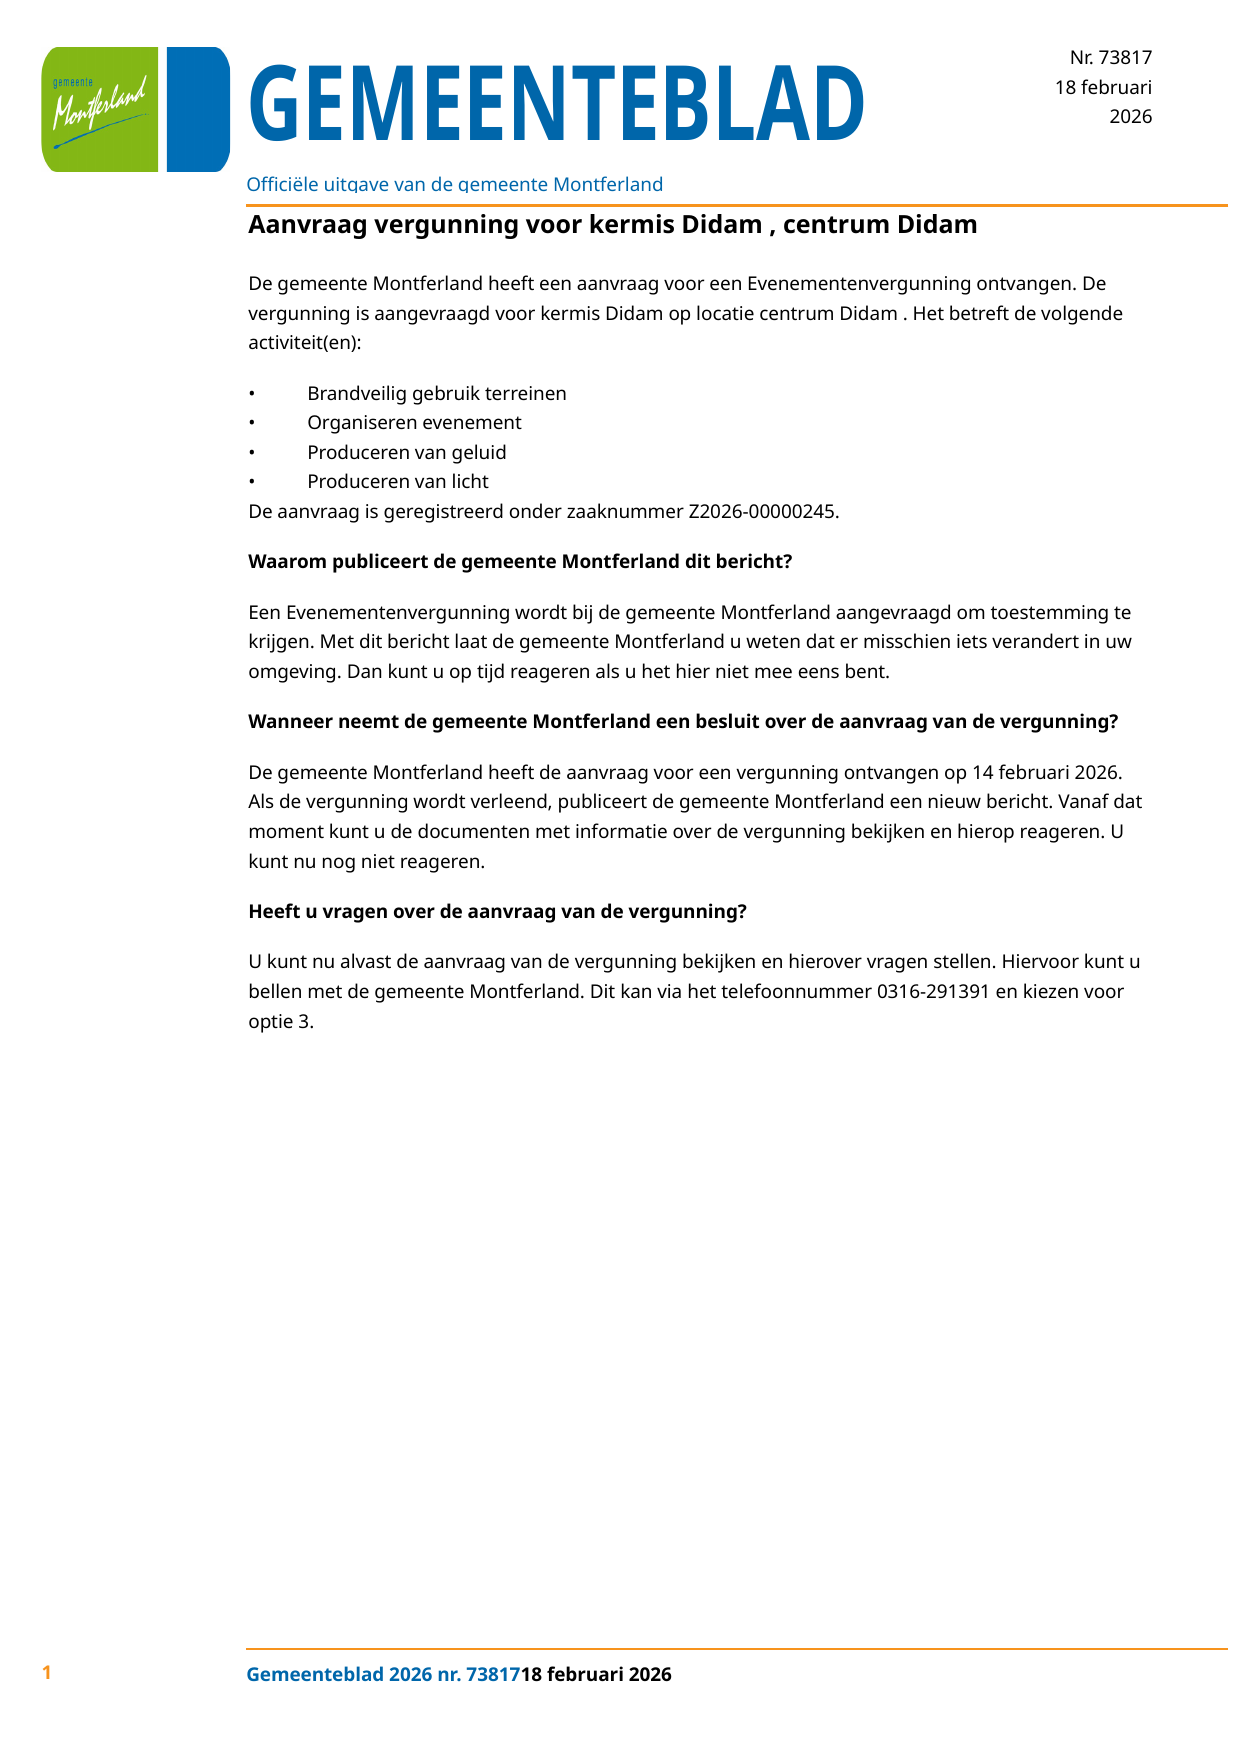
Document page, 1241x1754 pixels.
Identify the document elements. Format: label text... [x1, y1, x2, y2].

list Produceren van geluid [248, 439, 1152, 465]
list Produceren van licht [248, 469, 1152, 494]
text Een Evenementenvergunning wordt bij de gemeente Montferland aangevraagd om toestemming te krijgen. Met dit bericht laat de gemeente Montferland u weten dat er misschien iets verandert in uw omgeving. Dan kunt u op tijd reageren als u het hier niet mee eens bent. [248, 599, 1152, 684]
text Wanneer neemt de gemeente Montferland een besluit over de aanvraag van de vergunning? [248, 709, 1152, 734]
picture [41, 47, 231, 172]
text De gemeente Montferland heeft een aanvraag voor een Evenementenvergunning ontvangen. De vergunning is aangevraagd voor kermis Didam op locatie centrum Didam . Het betreft de volgende activiteit(en): [248, 270, 1152, 355]
list Organiseren evenement [248, 409, 1152, 435]
text Waarom publiceert de gemeente Montferland dit bericht? [248, 549, 1152, 574]
text U kunt nu alvast de aanvraag van de vergunning bekijken en hierover vragen stellen. Hiervoor kunt u bellen met de gemeente Montferland. Dit kan via het telefoonnummer 0316-291391 en kiezen voor optie 3. [248, 949, 1152, 1033]
text Heeft u vragen over de aanvraag van de vergunning? [248, 898, 1152, 924]
text De aanvraag is geregistreerd onder zaaknummer Z2026-00000245. [248, 498, 1152, 524]
list Brandveilig gebruik terreinen [248, 380, 1152, 406]
text Aanvraag vergunning voor kermis Didam , centrum Didam [248, 207, 1152, 241]
text De gemeente Montferland heeft de aanvraag voor een vergunning ontvangen op 14 februari 2026. Als de vergunning wordt verleend, publiceert de gemeente Montferland een nieuw bericht. Vanaf dat moment kunt u de documenten met informatie over de vergunning bekijken en hierop reageren. U kunt nu nog niet reageren. [248, 759, 1152, 873]
